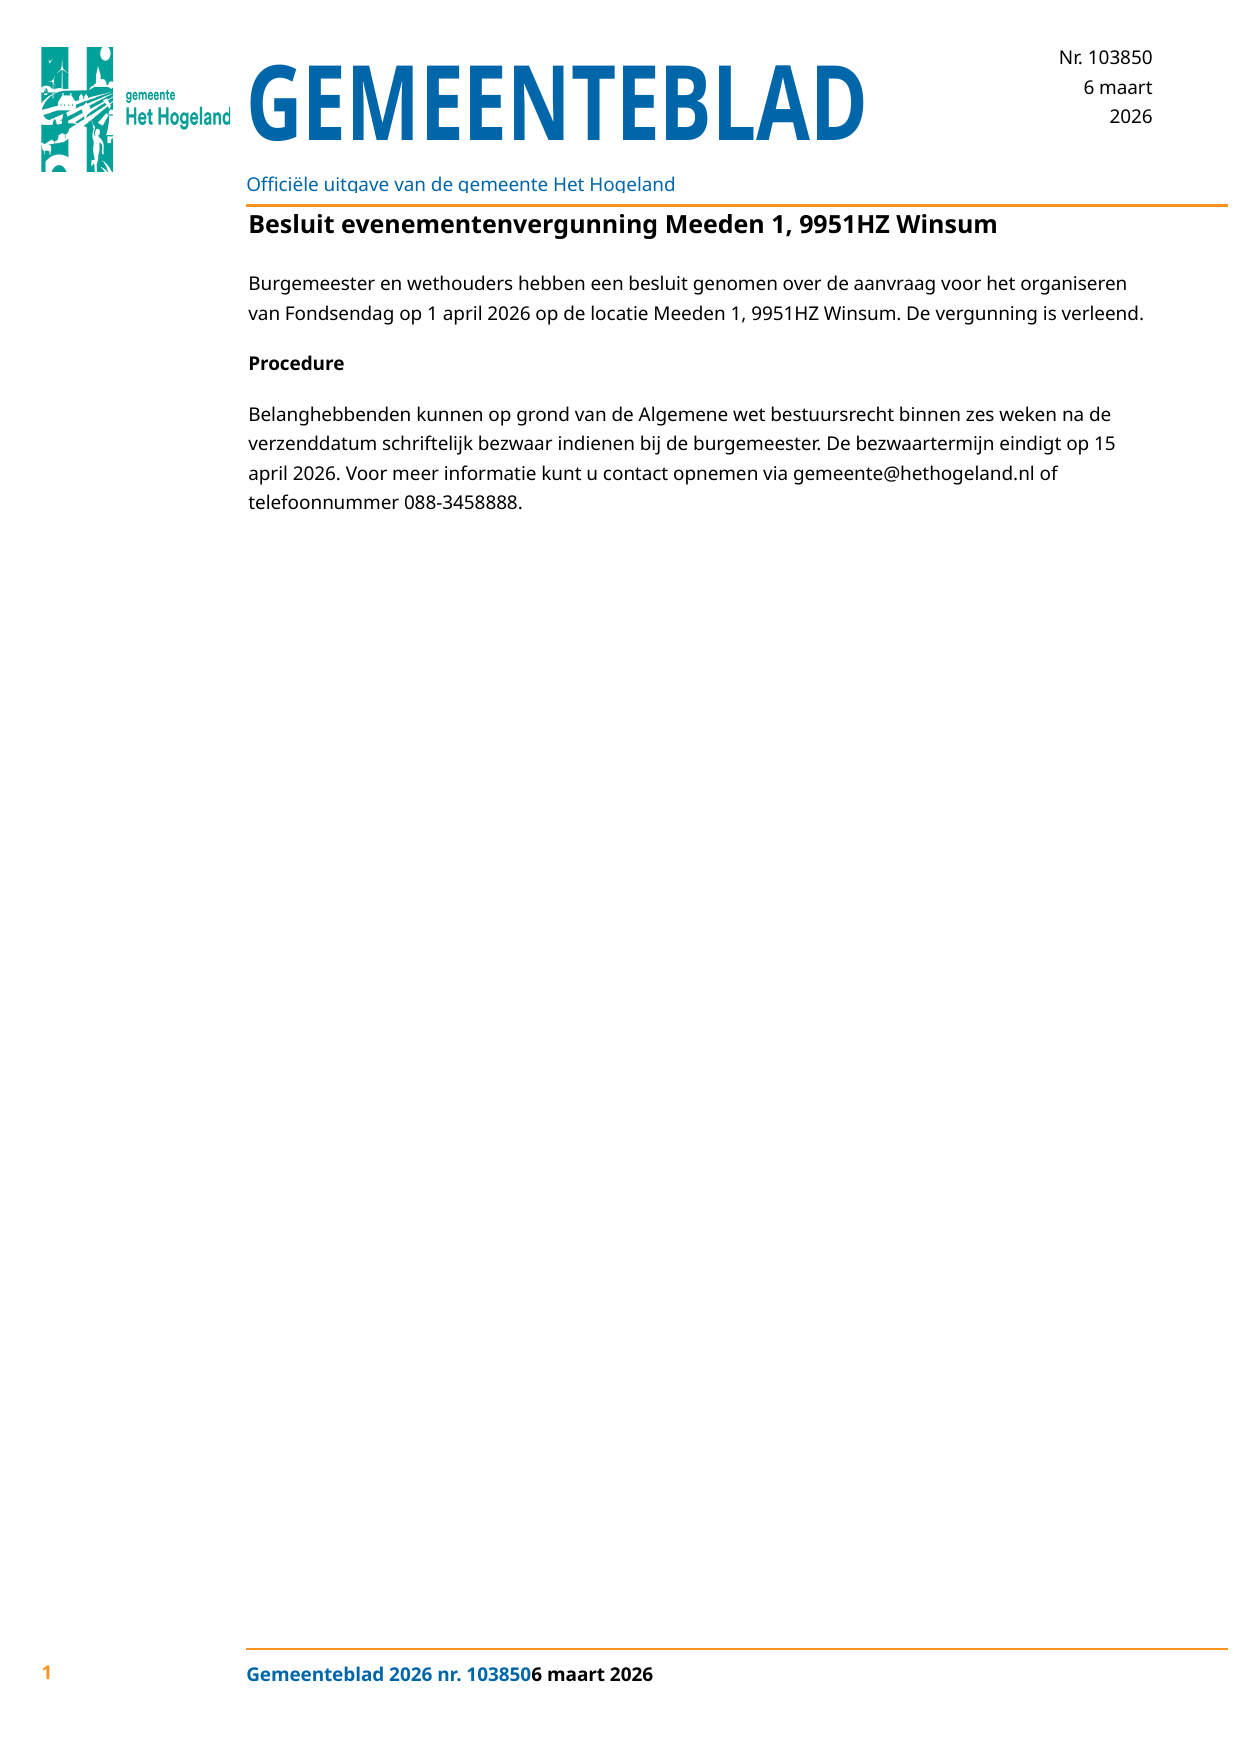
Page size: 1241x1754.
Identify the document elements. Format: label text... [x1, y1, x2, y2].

text Besluit evenementenvergunning Meeden 1, 9951HZ Winsum [248, 207, 1152, 241]
text Procedure [248, 350, 1152, 376]
text Belanghebbenden kunnen op grond van de Algemene wet bestuursrecht binnen zes weken na de verzenddatum schriftelijk bezwaar indienen bij de burgemeester. De bezwaartermijn eindigt op 15 april 2026. Voor meer informatie kunt u contact opnemen via gemeente@hethogeland.nl of telefoonnummer 088-3458888. [248, 401, 1152, 515]
picture [41, 47, 231, 172]
text Burgemeester en wethouders hebben een besluit genomen over de aanvraag voor het organiseren van Fondsendag op 1 april 2026 op de locatie Meeden 1, 9951HZ Winsum. De vergunning is verleend. [248, 270, 1152, 326]
